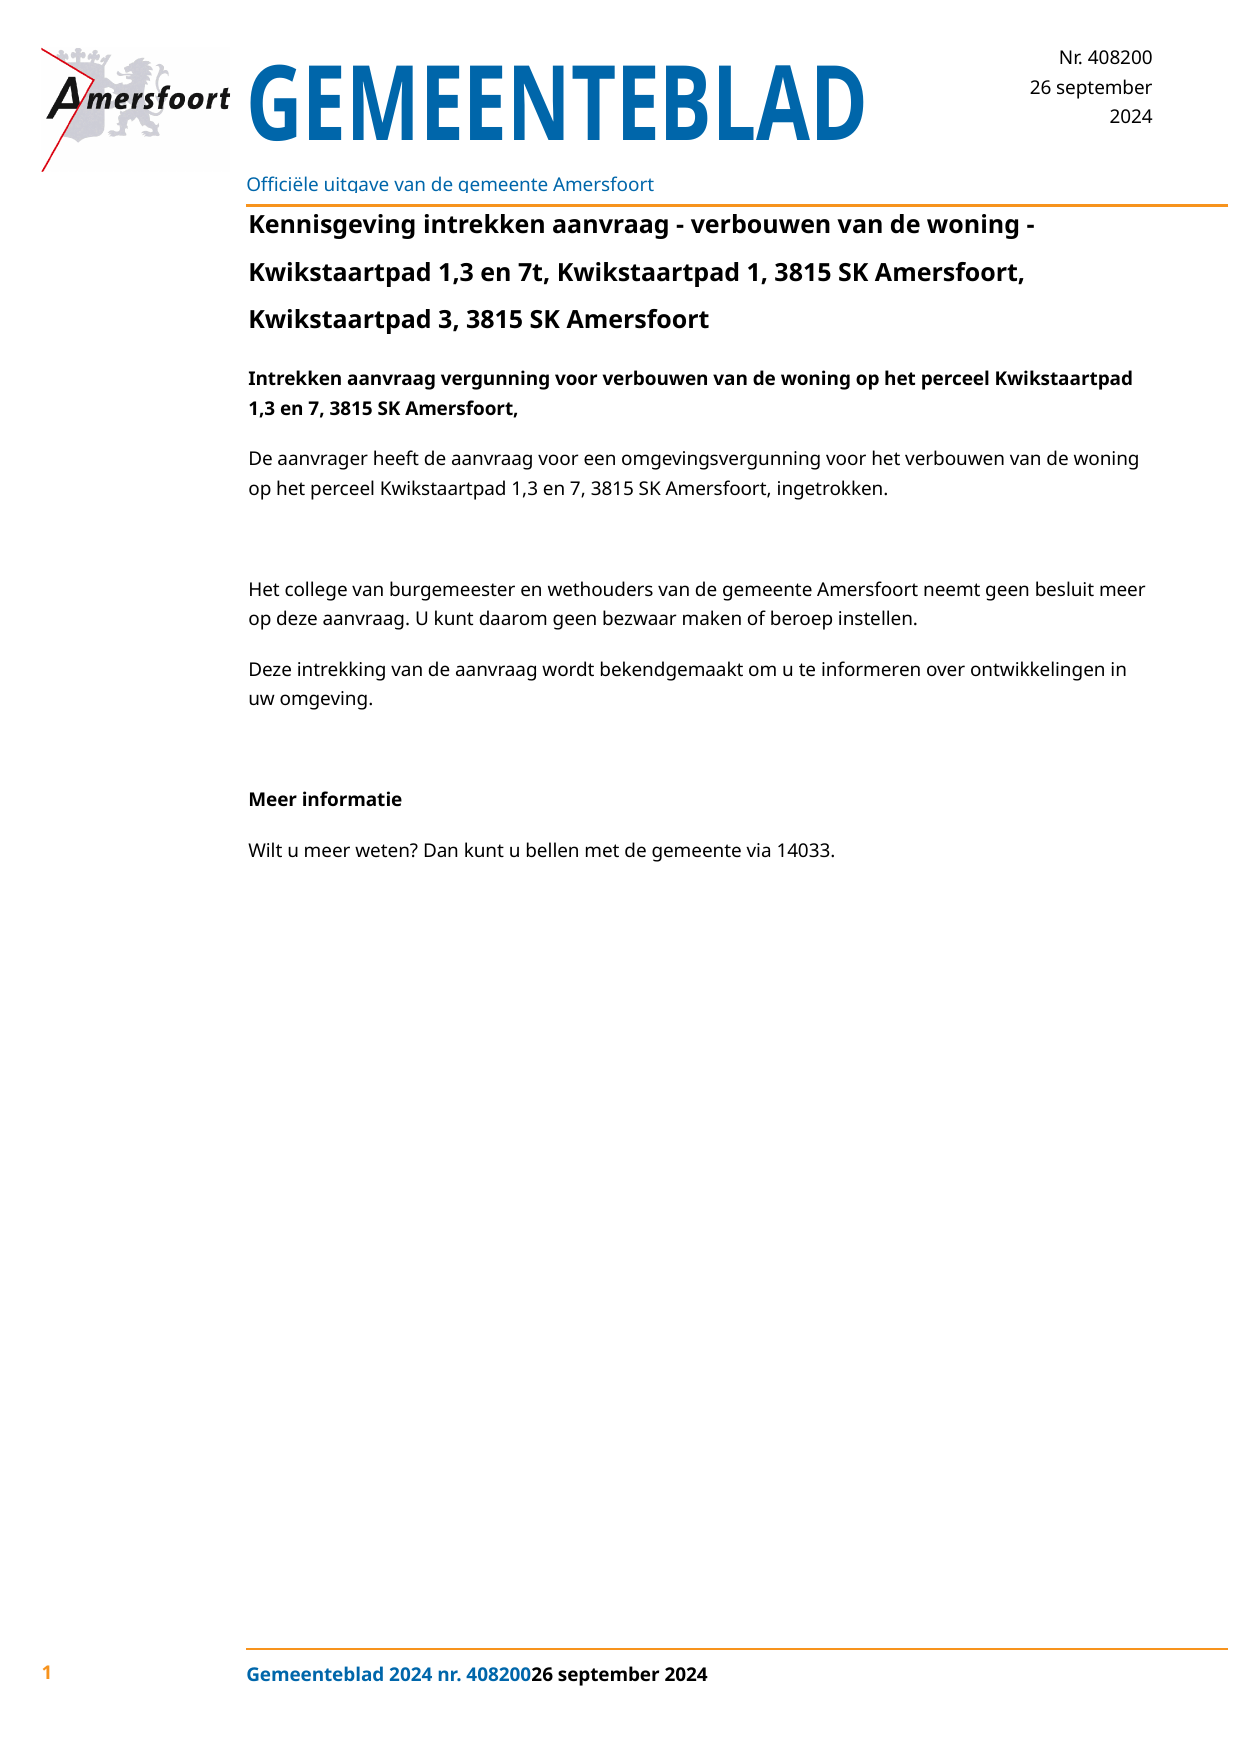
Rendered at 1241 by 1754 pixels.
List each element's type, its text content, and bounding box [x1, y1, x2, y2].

text Meer informatie [248, 786, 1152, 812]
text Deze intrekking van de aanvraag wordt bekendgemaakt om u te informeren over ontwikkelingen in uw omgeving. [248, 656, 1152, 711]
text Het college van burgemeester en wethouders van de gemeente Amersfoort neemt geen besluit meer op deze aanvraag. U kunt daarom geen bezwaar maken of beroep instellen. [248, 576, 1152, 631]
picture [41, 47, 231, 172]
text Intrekken aanvraag vergunning voor verbouwen van de woning op het perceel Kwikstaartpad 1,3 en 7, 3815 SK Amersfoort, [248, 366, 1152, 421]
text Wilt u meer weten? Dan kunt u bellen met de gemeente via 14033. [248, 837, 1152, 862]
text Kennisgeving intrekken aanvraag - verbouwen van de woning - Kwikstaartpad 1,3 en 7t, Kwikstaartpad 1, 3815 SK Amersfoort, Kwikstaartpad 3, 3815 SK Amersfoort [248, 207, 1152, 336]
text De aanvrager heeft de aanvraag voor een omgevingsvergunning voor het verbouwen van de woning op het perceel Kwikstaartpad 1,3 en 7, 3815 SK Amersfoort, ingetrokken. [248, 446, 1152, 501]
